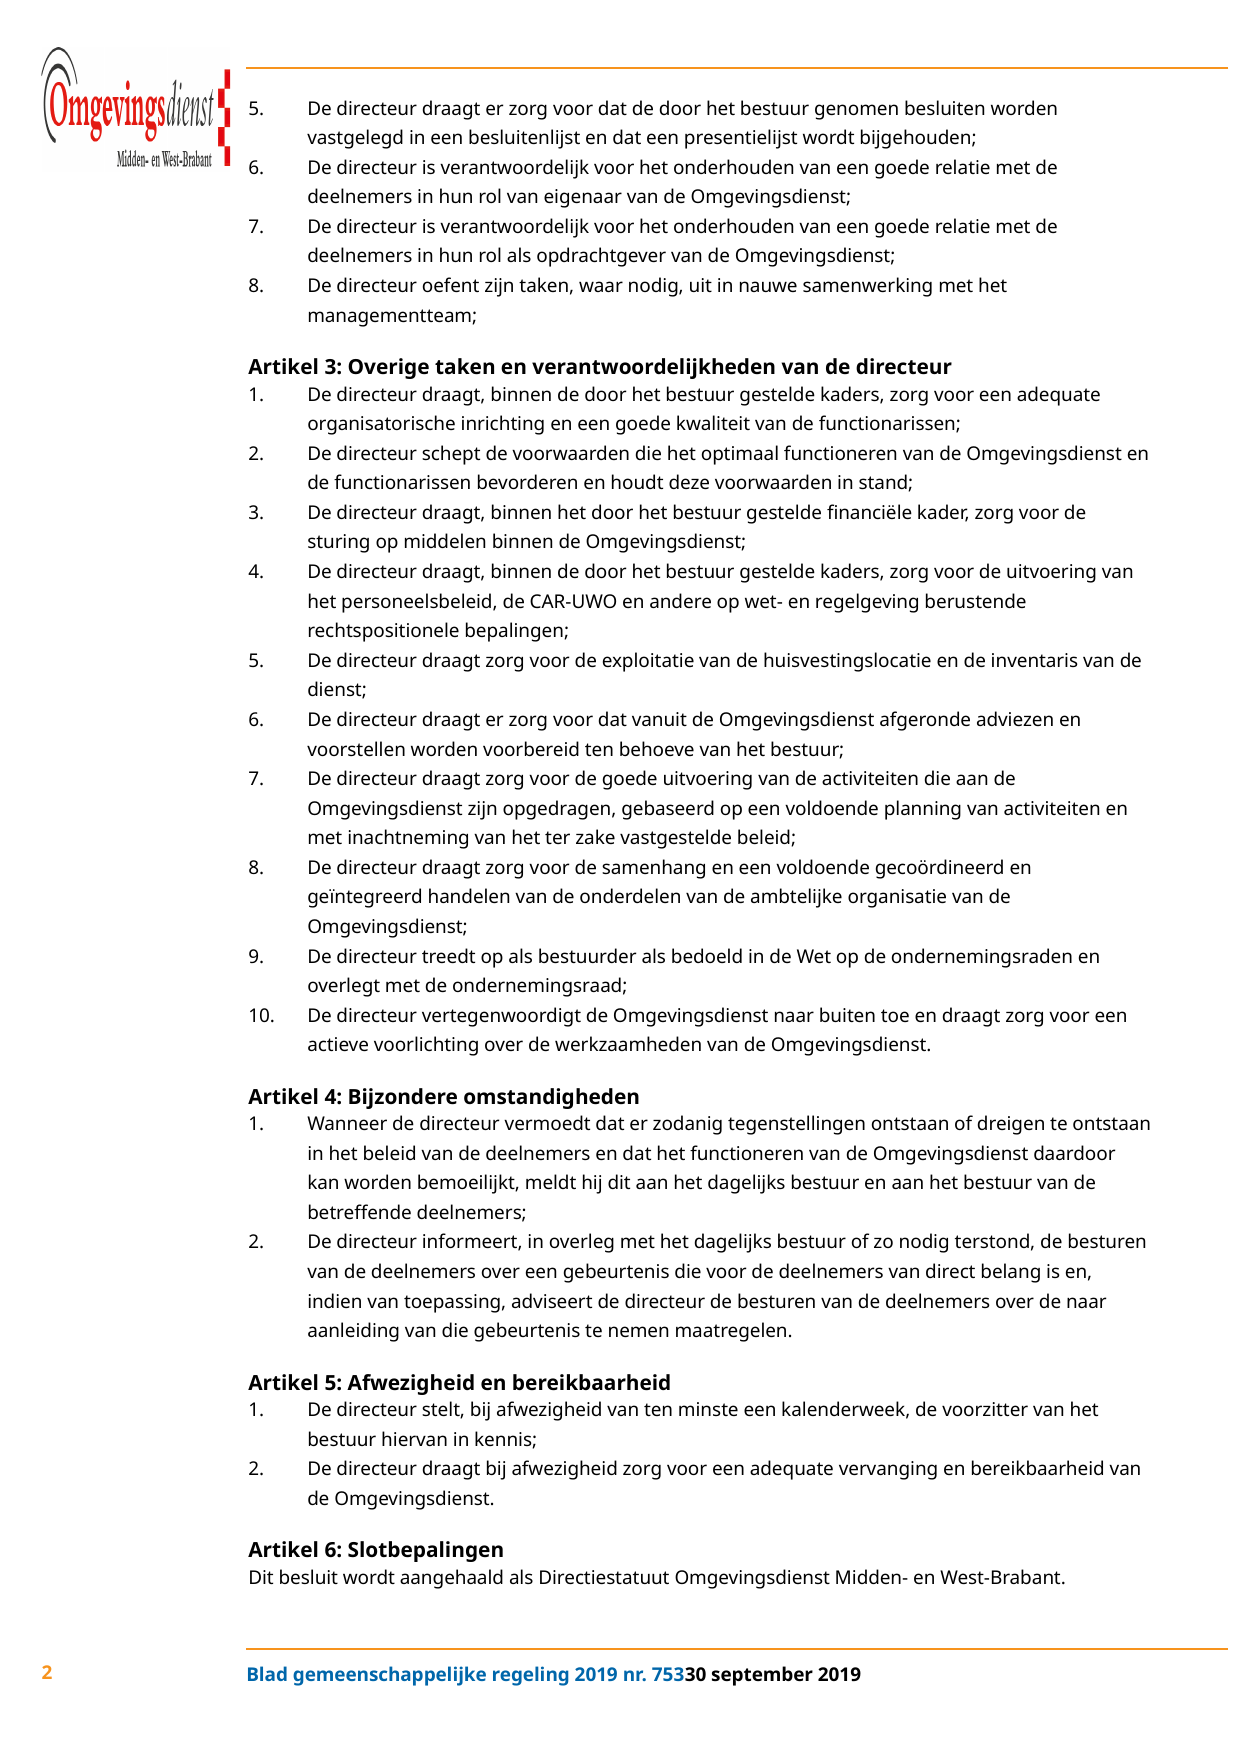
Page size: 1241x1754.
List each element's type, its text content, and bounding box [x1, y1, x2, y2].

text Artikel 5: Afwezigheid en bereikbaarheid [248, 1368, 1152, 1396]
list De directeur schept de voorwaarden die het optimaal functioneren van de Omgevingsdienst en de functionarissen bevorderen en houdt deze voorwaarden in stand; [248, 440, 1152, 495]
list De directeur draagt er zorg voor dat de door het bestuur genomen besluiten worden vastgelegd in een besluitenlijst en dat een presentielijst wordt bijgehouden; [248, 95, 1152, 150]
text Artikel 4: Bijzondere omstandigheden [248, 1082, 1152, 1110]
picture [41, 47, 231, 172]
list De directeur draagt er zorg voor dat vanuit de Omgevingsdienst afgeronde adviezen en voorstellen worden voorbereid ten behoeve van het bestuur; [248, 706, 1152, 761]
list De directeur stelt, bij afwezigheid van ten minste een kalenderweek, de voorzitter van het bestuur hiervan in kennis; [248, 1396, 1152, 1452]
list De directeur draagt, binnen het door het bestuur gestelde financiële kader, zorg voor de sturing op middelen binnen de Omgevingsdienst; [248, 499, 1152, 554]
list De directeur draagt zorg voor de samenhang en een voldoende gecoördineerd en geïntegreerd handelen van de onderdelen van de ambtelijke organisatie van de Omgevingsdienst; [248, 854, 1152, 939]
list De directeur draagt, binnen de door het bestuur gestelde kaders, zorg voor de uitvoering van het personeelsbeleid, de CAR-UWO en andere op wet- en regelgeving berustende rechtspositionele bepalingen; [248, 558, 1152, 643]
list De directeur is verantwoordelijk voor het onderhouden van een goede relatie met de deelnemers in hun rol van eigenaar van de Omgevingsdienst; [248, 154, 1152, 209]
list De directeur draagt bij afwezigheid zorg voor een adequate vervanging en bereikbaarheid van de Omgevingsdienst. [248, 1456, 1152, 1511]
list De directeur vertegenwoordigt de Omgevingsdienst naar buiten toe en draagt zorg voor een actieve voorlichting over de werkzaamheden van de Omgevingsdienst. [248, 1002, 1152, 1057]
text Dit besluit wordt aangehaald als Directiestatuut Omgevingsdienst Midden- en West-Brabant. [248, 1564, 1152, 1590]
list De directeur draagt, binnen de door het bestuur gestelde kaders, zorg voor een adequate organisatorische inrichting en een goede kwaliteit van de functionarissen; [248, 381, 1152, 436]
list De directeur informeert, in overleg met het dagelijks bestuur of zo nodig terstond, de besturen van de deelnemers over een gebeurtenis die voor de deelnemers van direct belang is en, indien van toepassing, adviseert de directeur de besturen van de deelnemers over de naar aanleiding van die gebeurtenis te nemen maatregelen. [248, 1229, 1152, 1343]
list De directeur oefent zijn taken, waar nodig, uit in nauwe samenwerking met het managementteam; [248, 272, 1152, 328]
list De directeur treedt op als bestuurder als bedoeld in de Wet op de ondernemingsraden en overlegt met de ondernemingsraad; [248, 943, 1152, 998]
text Artikel 3: Overige taken en verantwoordelijkheden van de directeur [248, 352, 1152, 381]
list De directeur draagt zorg voor de exploitatie van de huisvestingslocatie en de inventaris van de dienst; [248, 647, 1152, 702]
list De directeur is verantwoordelijk voor het onderhouden van een goede relatie met de deelnemers in hun rol als opdrachtgever van de Omgevingsdienst; [248, 213, 1152, 268]
text Artikel 6: Slotbepalingen [248, 1536, 1152, 1564]
list De directeur draagt zorg voor de goede uitvoering van de activiteiten die aan de Omgevingsdienst zijn opgedragen, gebaseerd op een voldoende planning van activiteiten en met inachtneming van het ter zake vastgestelde beleid; [248, 765, 1152, 850]
list Wanneer de directeur vermoedt dat er zodanig tegenstellingen ontstaan of dreigen te ontstaan in het beleid van de deelnemers en dat het functioneren van de Omgevingsdienst daardoor kan worden bemoeilijkt, meldt hij dit aan het dagelijks bestuur en aan het bestuur van de betreffende deelnemers; [248, 1110, 1152, 1225]
